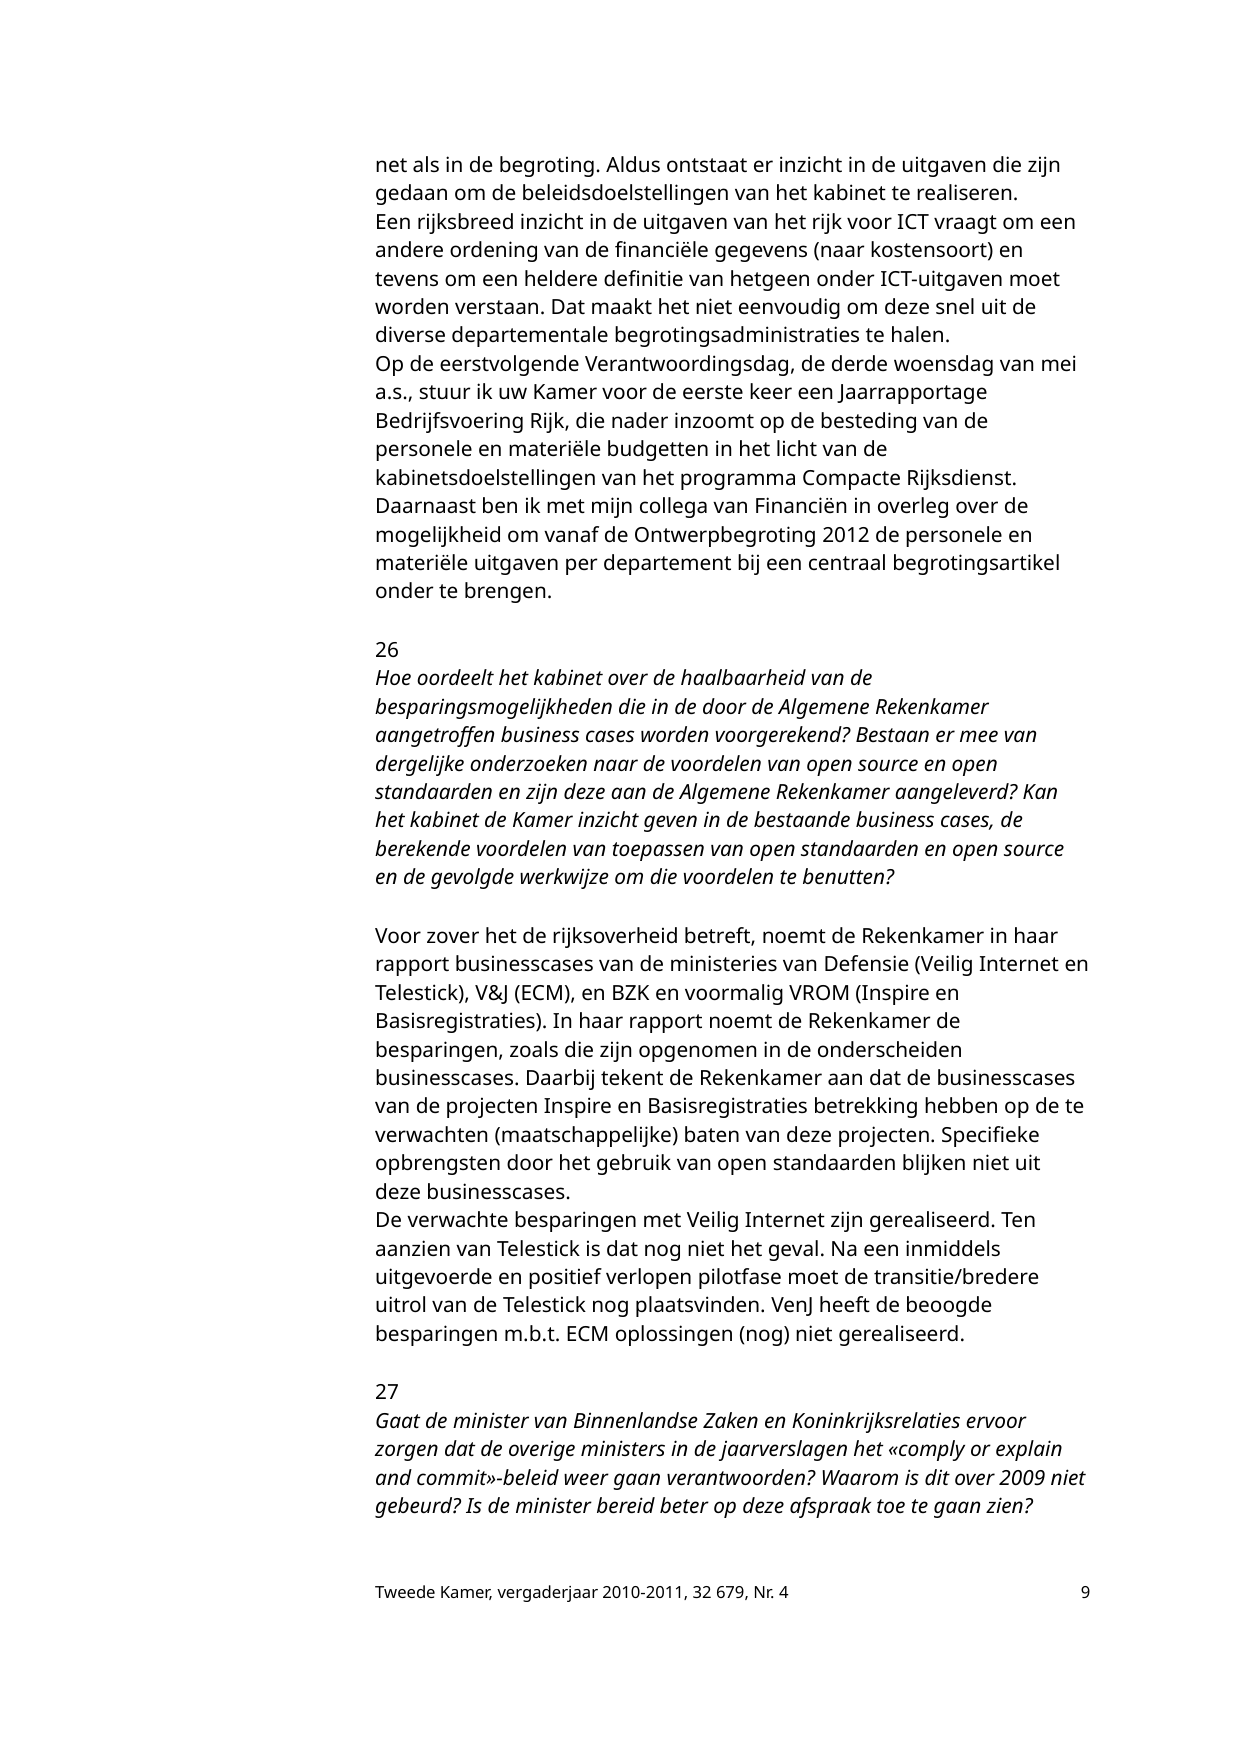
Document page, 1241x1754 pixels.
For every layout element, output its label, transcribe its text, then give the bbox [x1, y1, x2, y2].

text net als in de begroting. Aldus ontstaat er inzicht in de uitgaven die zijn gedaan om de beleidsdoelstellingen van het kabinet te realiseren. [375, 150, 1090, 207]
text Daarnaast ben ik met mijn collega van Financiën in overleg over de mogelijkheid om vanaf de Ontwerpbegroting 2012 de personele en materiële uitgaven per departement bij een centraal begrotingsartikel onder te brengen. [375, 491, 1090, 605]
text Op de eerstvolgende Verantwoordingsdag, de derde woensdag van mei a.s., stuur ik uw Kamer voor de eerste keer een Jaarrapportage Bedrijfsvoering Rijk, die nader inzoomt op de besteding van de personele en materiële budgetten in het licht van de kabinetsdoelstellingen van het programma Compacte Rijksdienst. [375, 349, 1090, 491]
text De verwachte besparingen met Veilig Internet zijn gerealiseerd. Ten aanzien van Telestick is dat nog niet het geval. Na een inmiddels uitgevoerde en positief verlopen pilotfase moet de transitie/bredere uitrol van de Telestick nog plaatsvinden. VenJ heeft de beoogde besparingen m.b.t. ECM oplossingen (nog) niet gerealiseerd. [375, 1205, 1090, 1347]
text 27 [375, 1377, 1090, 1406]
text Gaat de minister van Binnenlandse Zaken en Koninkrijksrelaties ervoor zorgen dat de overige ministers in de jaarverslagen het «comply or explain and commit»-beleid weer gaan verantwoorden? Waarom is dit over 2009 niet gebeurd? Is de minister bereid beter op deze afspraak toe te gaan zien? [375, 1406, 1090, 1520]
text Voor zover het de rijksoverheid betreft, noemt de Rekenkamer in haar rapport businesscases van de ministeries van Defensie (Veilig Internet en Telestick), V&J (ECM), en BZK en voormalig VROM (Inspire en Basisregistraties). In haar rapport noemt de Rekenkamer de besparingen, zoals die zijn opgenomen in de onderscheiden businesscases. Daarbij tekent de Rekenkamer aan dat de businesscases van de projecten Inspire en Basisregistraties betrekking hebben op de te verwachten (maatschappelijke) baten van deze projecten. Specifieke opbrengsten door het gebruik van open standaarden blijken niet uit deze businesscases. [375, 921, 1090, 1205]
text Hoe oordeelt het kabinet over de haalbaarheid van de besparingsmogelijkheden die in de door de Algemene Rekenkamer aangetroffen business cases worden voorgerekend? Bestaan er mee van dergelijke onderzoeken naar de voordelen van open source en open standaarden en zijn deze aan de Algemene Rekenkamer aangeleverd? Kan het kabinet de Kamer inzicht geven in de bestaande business cases, de berekende voordelen van toepassen van open standaarden en open source en de gevolgde werkwijze om die voordelen te benutten? [375, 663, 1090, 891]
text Een rijksbreed inzicht in de uitgaven van het rijk voor ICT vraagt om een andere ordening van de financiële gegevens (naar kostensoort) en tevens om een heldere definitie van hetgeen onder ICT-uitgaven moet worden verstaan. Dat maakt het niet eenvoudig om deze snel uit de diverse departementale begrotingsadministraties te halen. [375, 207, 1090, 349]
text 26 [375, 635, 1090, 663]
